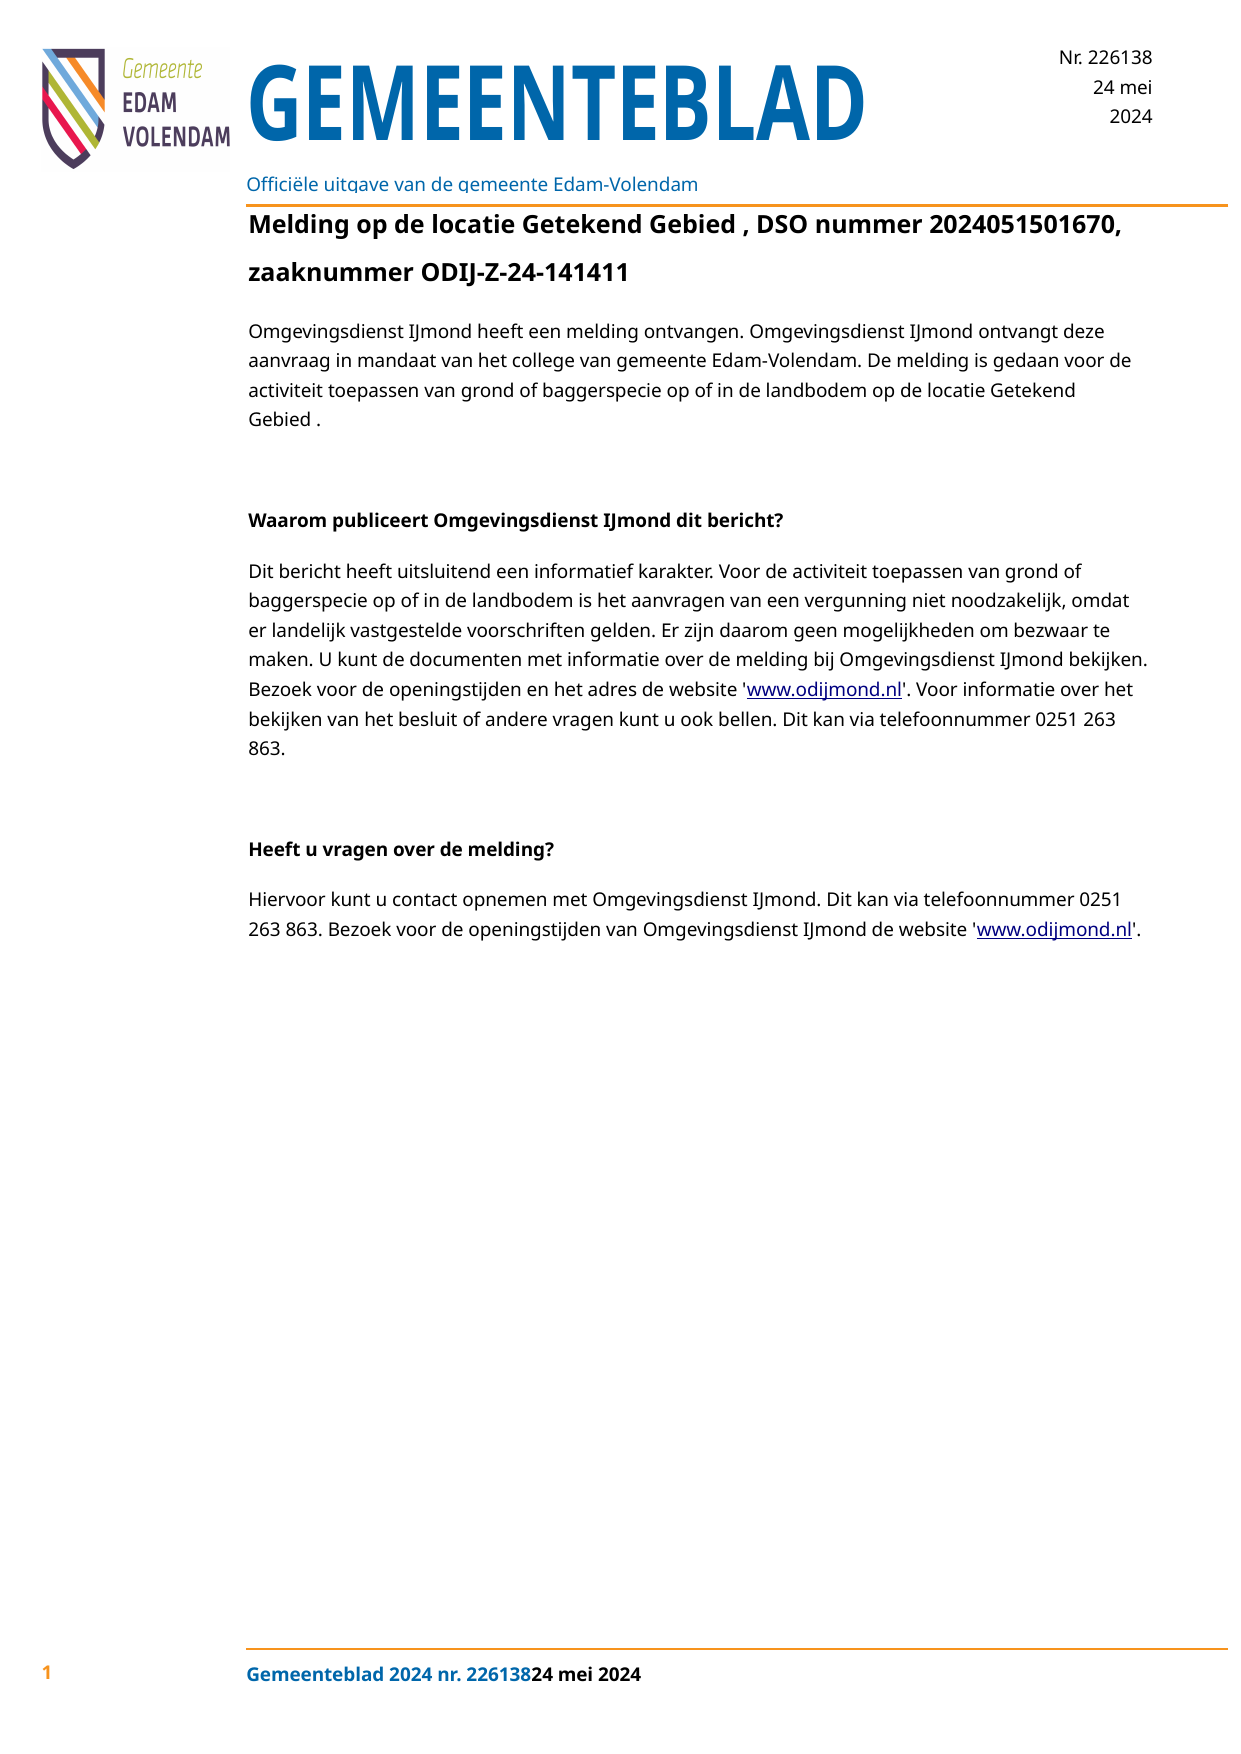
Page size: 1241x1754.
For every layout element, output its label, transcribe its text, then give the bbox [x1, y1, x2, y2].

text Dit bericht heeft uitsluitend een informatief karakter. Voor de activiteit toepassen van grond of baggerspecie op of in de landbodem is het aanvragen van een vergunning niet noodzakelijk, omdat er landelijk vastgestelde voorschriften gelden. Er zijn daarom geen mogelijkheden om bezwaar te maken. U kunt de documenten met informatie over de melding bij Omgevingsdienst IJmond bekijken. Bezoek voor de openingstijden en het adres de website 'www.odijmond.nl'. Voor informatie over het bekijken van het besluit of andere vragen kunt u ook bellen. Dit kan via telefoonnummer 0251 263 863. [248, 558, 1152, 761]
text Heeft u vragen over de melding? [248, 836, 1152, 862]
text Hiervoor kunt u contact opnemen met Omgevingsdienst IJmond. Dit kan via telefoonnummer 0251 263 863. Bezoek voor de openingstijden van Omgevingsdienst IJmond de website 'www.odijmond.nl'. [248, 887, 1152, 942]
text Omgevingsdienst IJmond heeft een melding ontvangen. Omgevingsdienst IJmond ontvangt deze aanvraag in mandaat van het college van gemeente Edam-Volendam. De melding is gedaan voor de activiteit toepassen van grond of baggerspecie op of in de landbodem op de locatie Getekend Gebied . [248, 318, 1152, 432]
text Melding op de locatie Getekend Gebied , DSO nummer 2024051501670, zaaknummer ODIJ-Z-24-141411 [248, 207, 1152, 288]
text Waarom publiceert Omgevingsdienst IJmond dit bericht? [248, 507, 1152, 533]
picture [41, 47, 231, 172]
